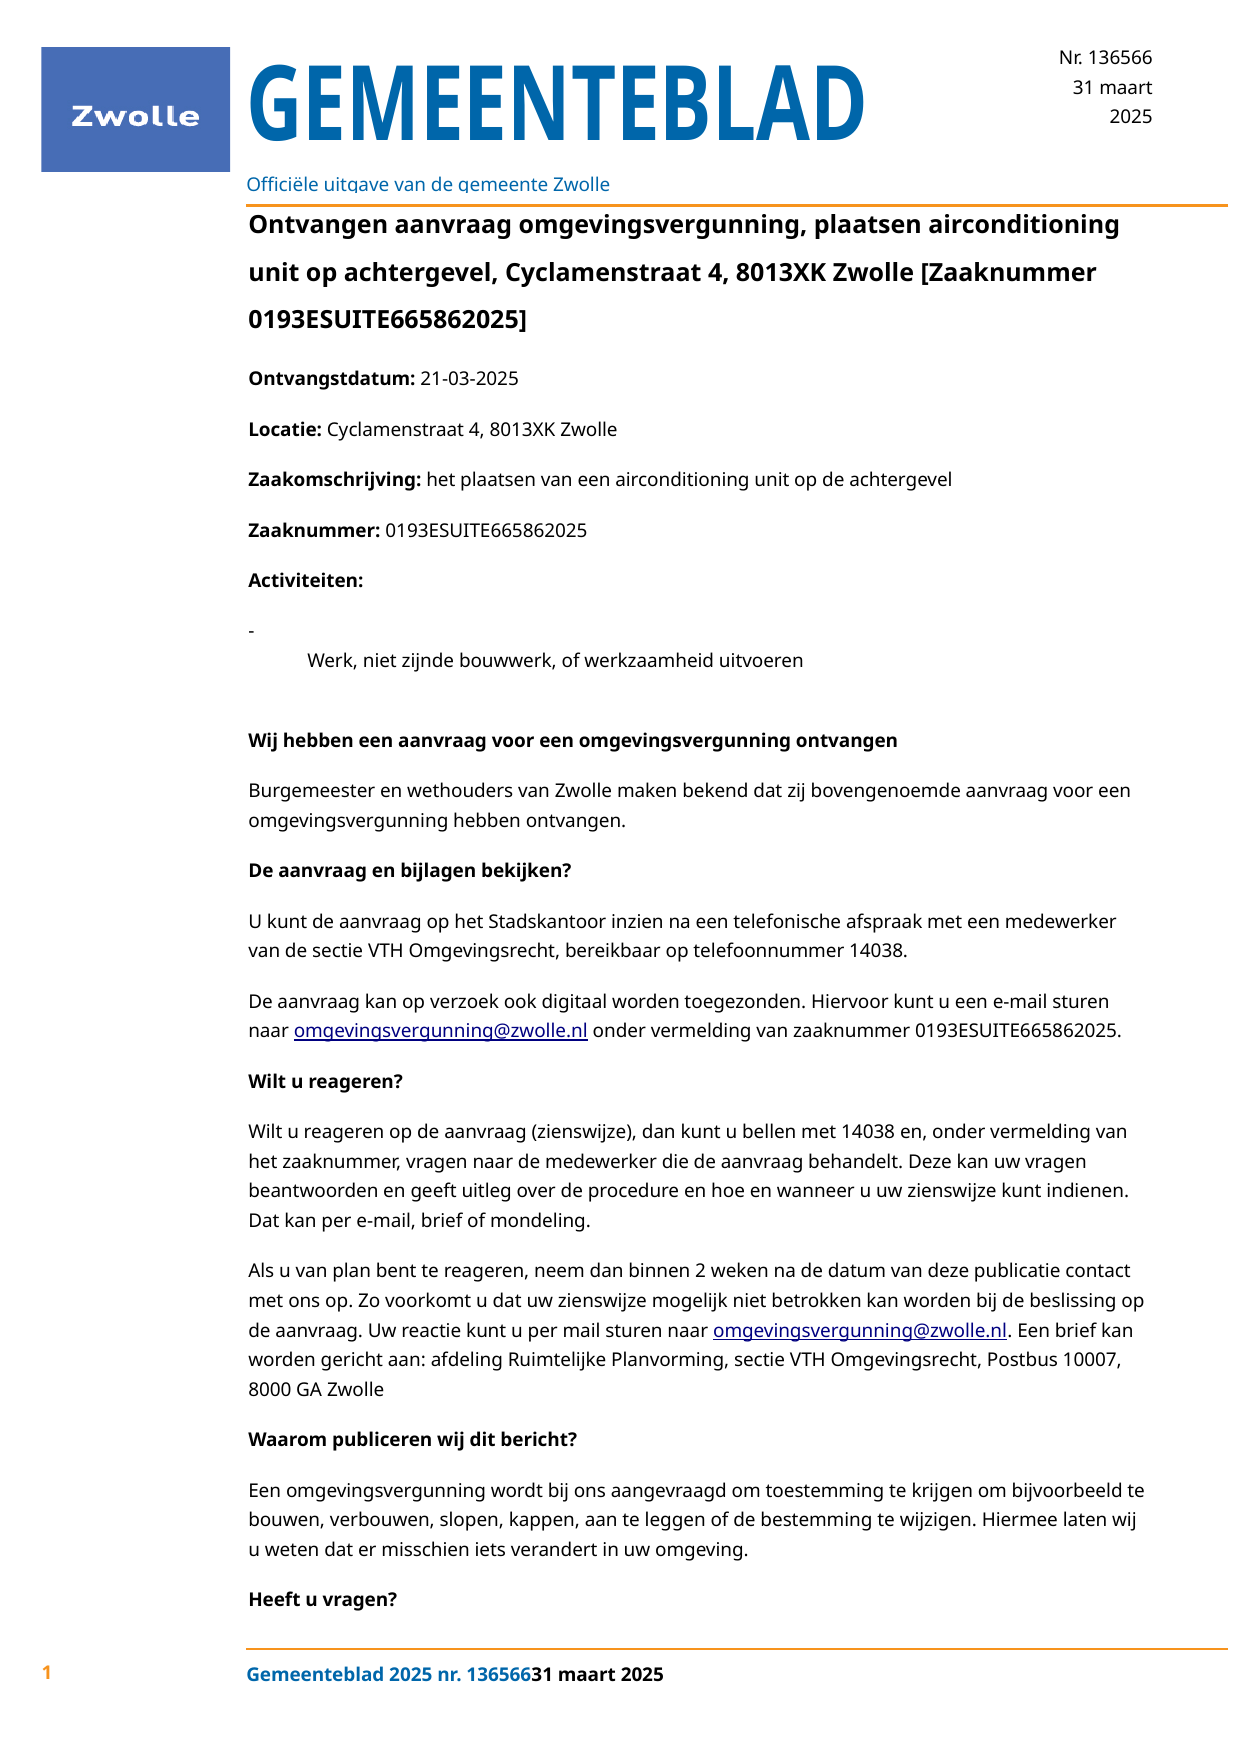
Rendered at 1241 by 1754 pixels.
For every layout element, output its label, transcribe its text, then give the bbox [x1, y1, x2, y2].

text Wij hebben een aanvraag voor een omgevingsvergunning ontvangen [248, 727, 1152, 753]
picture [41, 47, 231, 172]
text Burgemeester en wethouders van Zwolle maken bekend dat zij bovengenoemde aanvraag voor een omgevingsvergunning hebben ontvangen. [248, 778, 1152, 833]
text Waarom publiceren wij dit bericht? [248, 1426, 1152, 1452]
text De aanvraag kan op verzoek ook digitaal worden toegezonden. Hiervoor kunt u een e-mail sturen naar omgevingsvergunning@zwolle.nl onder vermelding van zaaknummer 0193ESUITE665862025. [248, 988, 1152, 1043]
text De aanvraag en bijlagen bekijken? [248, 858, 1152, 883]
list Werk, niet zijnde bouwwerk, of werkzaamheid uitvoeren [248, 647, 1152, 673]
text U kunt de aanvraag op het Stadskantoor inzien na een telefonische afspraak met een medewerker van de sectie VTH Omgevingsrecht, bereikbaar op telefoonnummer 14038. [248, 908, 1152, 963]
text Activiteiten: [248, 567, 1152, 593]
text Wilt u reageren op de aanvraag (zienswijze), dan kunt u bellen met 14038 en, onder vermelding van het zaaknummer, vragen naar de medewerker die de aanvraag behandelt. Deze kan uw vragen beantwoorden en geeft uitleg over de procedure en hoe en wanneer u uw zienswijze kunt indienen. Dat kan per e-mail, brief of mondeling. [248, 1118, 1152, 1233]
text Wilt u reageren? [248, 1068, 1152, 1094]
text Heeft u vragen? [248, 1586, 1152, 1612]
text Als u van plan bent te reageren, neem dan binnen 2 weken na de datum van deze publicatie contact met ons op. Zo voorkomt u dat uw zienswijze mogelijk niet betrokken kan worden bij de beslissing op de aanvraag. Uw reactie kunt u per mail sturen naar omgevingsvergunning@zwolle.nl. Een brief kan worden gericht aan: afdeling Ruimtelijke Planvorming, sectie VTH Omgevingsrecht, Postbus 10007, 8000 GA Zwolle [248, 1258, 1152, 1402]
text Locatie: Cyclamenstraat 4, 8013XK Zwolle [248, 416, 1152, 442]
text Een omgevingsvergunning wordt bij ons aangevraagd om toestemming te krijgen om bijvoorbeeld te bouwen, verbouwen, slopen, kappen, aan te leggen of de bestemming te wijzigen. Hiermee laten wij u weten dat er misschien iets verandert in uw omgeving. [248, 1477, 1152, 1562]
text Zaaknummer: 0193ESUITE665862025 [248, 517, 1152, 542]
text Zaakomschrijving: het plaatsen van een airconditioning unit op de achtergevel [248, 466, 1152, 492]
text Ontvangstdatum: 21-03-2025 [248, 366, 1152, 391]
text Ontvangen aanvraag omgevingsvergunning, plaatsen airconditioning unit op achtergevel, Cyclamenstraat 4, 8013XK Zwolle [Zaaknummer 0193ESUITE665862025] [248, 207, 1152, 336]
